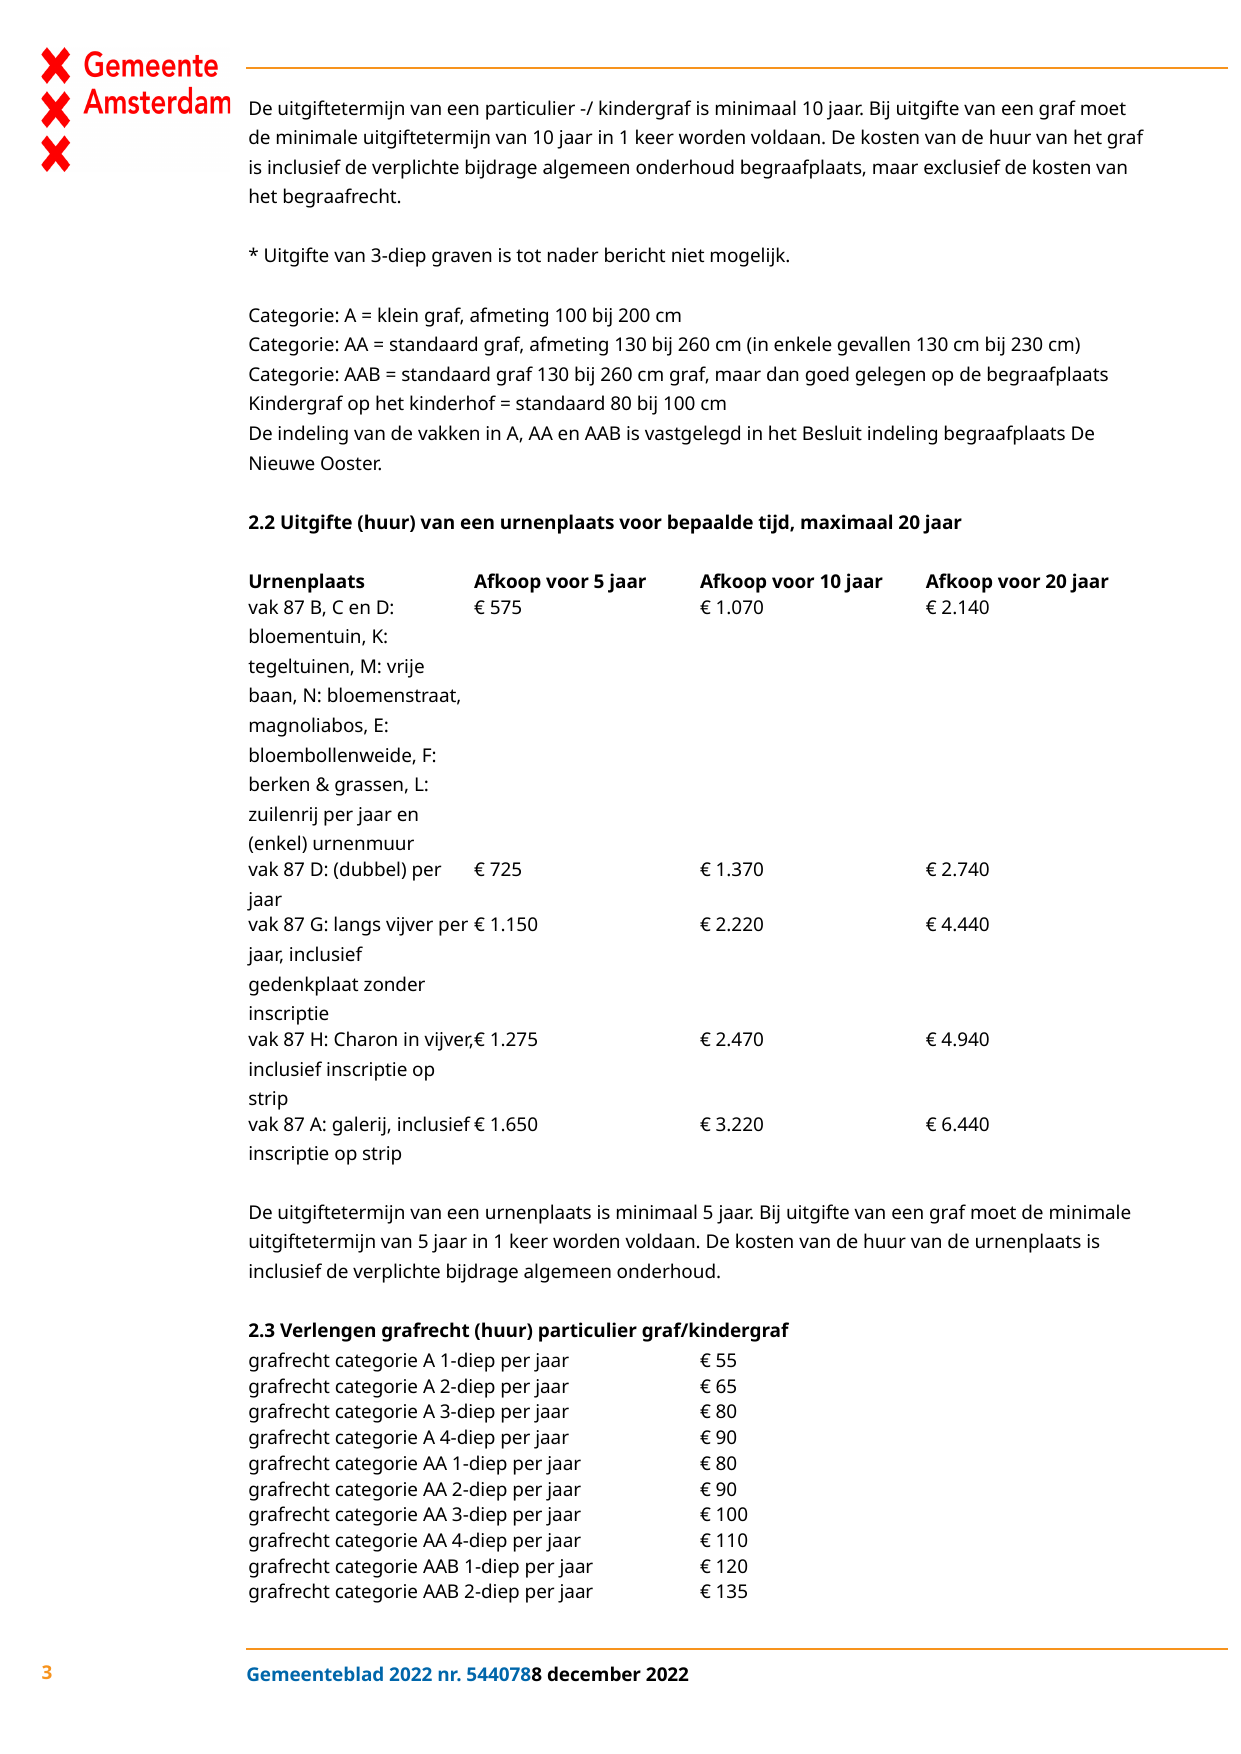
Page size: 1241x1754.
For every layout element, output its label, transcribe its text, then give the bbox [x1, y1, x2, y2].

table_header Afkoop voor 20 jaar [926, 568, 1152, 594]
table_cell € 80 [700, 1450, 1152, 1476]
text Categorie: A = klein graf, afmeting 100 bij 200 cm [248, 302, 1152, 328]
text De uitgiftetermijn van een urnenplaats is minimaal 5 jaar. Bij uitgifte van een graf moet de minimale uitgiftetermijn van 5 jaar in 1 keer worden voldaan. De kosten van de huur van de urnenplaats is inclusief de verplichte bijdrage algemeen onderhoud. [248, 1199, 1152, 1284]
table_cell grafrecht categorie AA 1-diep per jaar [248, 1450, 700, 1476]
table_cell vak 87 B, C en D: bloementuin, K: tegeltuinen, M: vrije baan, N: bloemenstraat, magnoliabos, E: bloembollenweide, F: berken & grassen, L: zuilenrij per jaar en (enkel) urnenmuur [248, 594, 474, 856]
text De indeling van de vakken in A, AA en AAB is vastgelegd in het Besluit indeling begraafplaats De Nieuwe Ooster. [248, 420, 1152, 476]
table_cell € 2.740 [926, 856, 1152, 912]
table_cell € 135 [700, 1579, 1152, 1604]
table_cell € 4.940 [926, 1026, 1152, 1111]
table_cell grafrecht categorie AAB 2-diep per jaar [248, 1579, 700, 1604]
text 2.2 Uitgifte (huur) van een urnenplaats voor bepaalde tijd, maximaal 20 jaar [248, 509, 1152, 535]
table_cell grafrecht categorie A 3-diep per jaar [248, 1399, 700, 1424]
table_cell € 2.470 [700, 1026, 926, 1111]
picture [41, 47, 231, 172]
table_cell grafrecht categorie AA 2-diep per jaar [248, 1476, 700, 1502]
table_cell € 575 [474, 594, 700, 856]
table_header Afkoop voor 10 jaar [700, 568, 926, 594]
table_cell € 80 [700, 1399, 1152, 1424]
table_cell vak 87 A: galerij, inclusief inscriptie op strip [248, 1111, 474, 1166]
text Categorie: AAB = standaard graf 130 bij 260 cm graf, maar dan goed gelegen op de begraafplaats [248, 361, 1152, 387]
table_cell grafrecht categorie AA 4-diep per jaar [248, 1527, 700, 1553]
table_header Urnenplaats [248, 568, 474, 594]
table_cell € 110 [700, 1527, 1152, 1553]
table_header Afkoop voor 5 jaar [474, 568, 700, 594]
table_cell vak 87 G: langs vijver per jaar, inclusief gedenkplaat zonder inscriptie [248, 912, 474, 1026]
table_cell € 3.220 [700, 1111, 926, 1166]
table_cell € 1.650 [474, 1111, 700, 1166]
table_cell € 1.150 [474, 912, 700, 1026]
text Kindergraf op het kinderhof = standaard 80 bij 100 cm [248, 391, 1152, 416]
table_cell grafrecht categorie A 2-diep per jaar [248, 1373, 700, 1399]
table_header € 55 [700, 1347, 1152, 1373]
table_cell € 120 [700, 1553, 1152, 1579]
table_cell € 100 [700, 1502, 1152, 1527]
table_cell € 2.140 [926, 594, 1152, 856]
table_cell vak 87 H: Charon in vijver, inclusief inscriptie op strip [248, 1026, 474, 1111]
table_cell € 4.440 [926, 912, 1152, 1026]
table_cell € 90 [700, 1424, 1152, 1450]
table_cell vak 87 D: (dubbel) per jaar [248, 856, 474, 912]
table_cell grafrecht categorie AA 3-diep per jaar [248, 1502, 700, 1527]
table_cell € 1.370 [700, 856, 926, 912]
table_cell € 6.440 [926, 1111, 1152, 1166]
table_cell € 65 [700, 1373, 1152, 1399]
table_cell € 90 [700, 1476, 1152, 1502]
text Categorie: AA = standaard graf, afmeting 130 bij 260 cm (in enkele gevallen 130 cm bij 230 cm) [248, 331, 1152, 357]
text De uitgiftetermijn van een particulier -/ kindergraf is minimaal 10 jaar. Bij uitgifte van een graf moet de minimale uitgiftetermijn van 10 jaar in 1 keer worden voldaan. De kosten van de huur van het graf is inclusief de verplichte bijdrage algemeen onderhoud begraafplaats, maar exclusief de kosten van het begraafrecht. [248, 95, 1152, 209]
table_cell grafrecht categorie AAB 1-diep per jaar [248, 1553, 700, 1579]
table_cell grafrecht categorie A 4-diep per jaar [248, 1424, 700, 1450]
table_header grafrecht categorie A 1-diep per jaar [248, 1347, 700, 1373]
text 2.3 Verlengen grafrecht (huur) particulier graf/kindergraf [248, 1317, 1152, 1343]
table_cell € 2.220 [700, 912, 926, 1026]
table_cell € 725 [474, 856, 700, 912]
text * Uitgifte van 3-diep graven is tot nader bericht niet mogelijk. [248, 243, 1152, 268]
table_cell € 1.070 [700, 594, 926, 856]
table_cell € 1.275 [474, 1026, 700, 1111]
